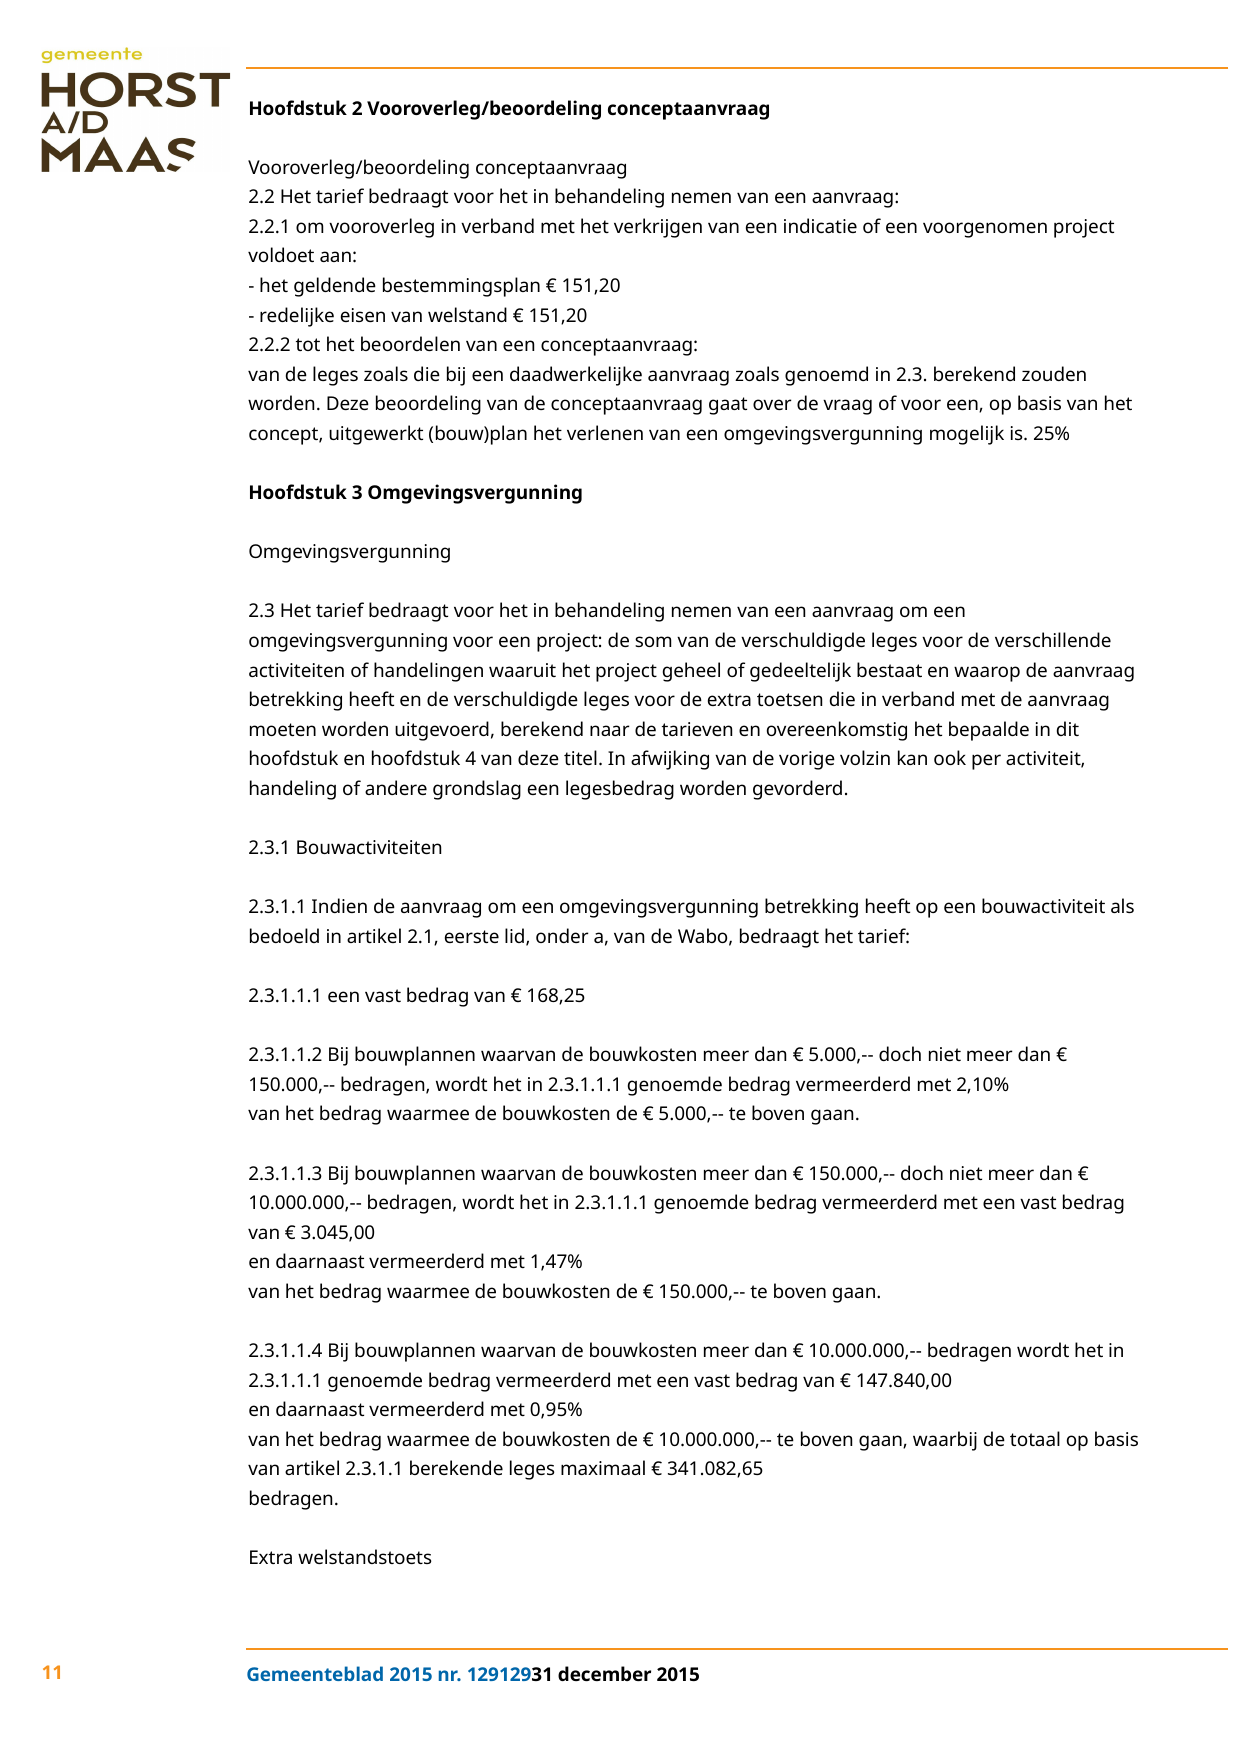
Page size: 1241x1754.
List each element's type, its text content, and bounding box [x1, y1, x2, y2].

text en daarnaast vermeerderd met 1,47% [248, 1248, 1152, 1274]
text 2.2.1 om vooroverleg in verband met het verkrijgen van een indicatie of een voorgenomen project voldoet aan: [248, 213, 1152, 268]
text Vooroverleg/beoordeling conceptaanvraag [248, 154, 1152, 180]
text van het bedrag waarmee de bouwkosten de € 10.000.000,-- te boven gaan, waarbij de totaal op basis van artikel 2.3.1.1 berekende leges maximaal € 341.082,65 [248, 1426, 1152, 1481]
text 2.2.2 tot het beoordelen van een conceptaanvraag: [248, 331, 1152, 357]
text Omgevingsvergunning [248, 538, 1152, 564]
text 2.3.1.1.3 Bij bouwplannen waarvan de bouwkosten meer dan € 150.000,-- doch niet meer dan € 10.000.000,-- bedragen, wordt het in 2.3.1.1.1 genoemde bedrag vermeerderd met een vast bedrag van € 3.045,00 [248, 1160, 1152, 1245]
text 2.3 Het tarief bedraagt voor het in behandeling nemen van een aanvraag om een omgevingsvergunning voor een project: de som van de verschuldigde leges voor de verschillende activiteiten of handelingen waaruit het project geheel of gedeeltelijk bestaat en waarop de aanvraag betrekking heeft en de verschuldigde leges voor de extra toetsen die in verband met de aanvraag moeten worden uitgevoerd, berekend naar de tarieven en overeenkomstig het bepaalde in dit hoofdstuk en hoofdstuk 4 van deze titel. In afwijking van de vorige volzin kan ook per activiteit, handeling of andere grondslag een legesbedrag worden gevorderd. [248, 598, 1152, 801]
text - redelijke eisen van welstand € 151,20 [248, 302, 1152, 328]
text van de leges zoals die bij een daadwerkelijke aanvraag zoals genoemd in 2.3. berekend zouden worden. Deze beoordeling van de conceptaanvraag gaat over de vraag of voor een, op basis van het concept, uitgewerkt (bouw)plan het verlenen van een omgevingsvergunning mogelijk is. 25% [248, 361, 1152, 446]
text en daarnaast vermeerderd met 0,95% [248, 1396, 1152, 1422]
text Extra welstandstoets [248, 1544, 1152, 1570]
text van het bedrag waarmee de bouwkosten de € 5.000,-- te boven gaan. [248, 1101, 1152, 1126]
text Hoofdstuk 2 Vooroverleg/beoordeling conceptaanvraag [248, 95, 1152, 121]
text 2.3.1.1.4 Bij bouwplannen waarvan de bouwkosten meer dan € 10.000.000,-- bedragen wordt het in 2.3.1.1.1 genoemde bedrag vermeerderd met een vast bedrag van € 147.840,00 [248, 1337, 1152, 1393]
text - het geldende bestemmingsplan € 151,20 [248, 272, 1152, 298]
text 2.3.1.1.1 een vast bedrag van € 168,25 [248, 982, 1152, 1008]
text 2.2 Het tarief bedraagt voor het in behandeling nemen van een aanvraag: [248, 183, 1152, 209]
text 2.3.1.1.2 Bij bouwplannen waarvan de bouwkosten meer dan € 5.000,-- doch niet meer dan € 150.000,-- bedragen, wordt het in 2.3.1.1.1 genoemde bedrag vermeerderd met 2,10% [248, 1041, 1152, 1097]
text 2.3.1.1 Indien de aanvraag om een omgevingsvergunning betrekking heeft op een bouwactiviteit als bedoeld in artikel 2.1, eerste lid, onder a, van de Wabo, bedraagt het tarief: [248, 893, 1152, 949]
text Hoofdstuk 3 Omgevingsvergunning [248, 479, 1152, 505]
text van het bedrag waarmee de bouwkosten de € 150.000,-- te boven gaan. [248, 1278, 1152, 1304]
picture [41, 47, 231, 172]
text 2.3.1 Bouwactiviteiten [248, 834, 1152, 860]
text bedragen. [248, 1485, 1152, 1511]
